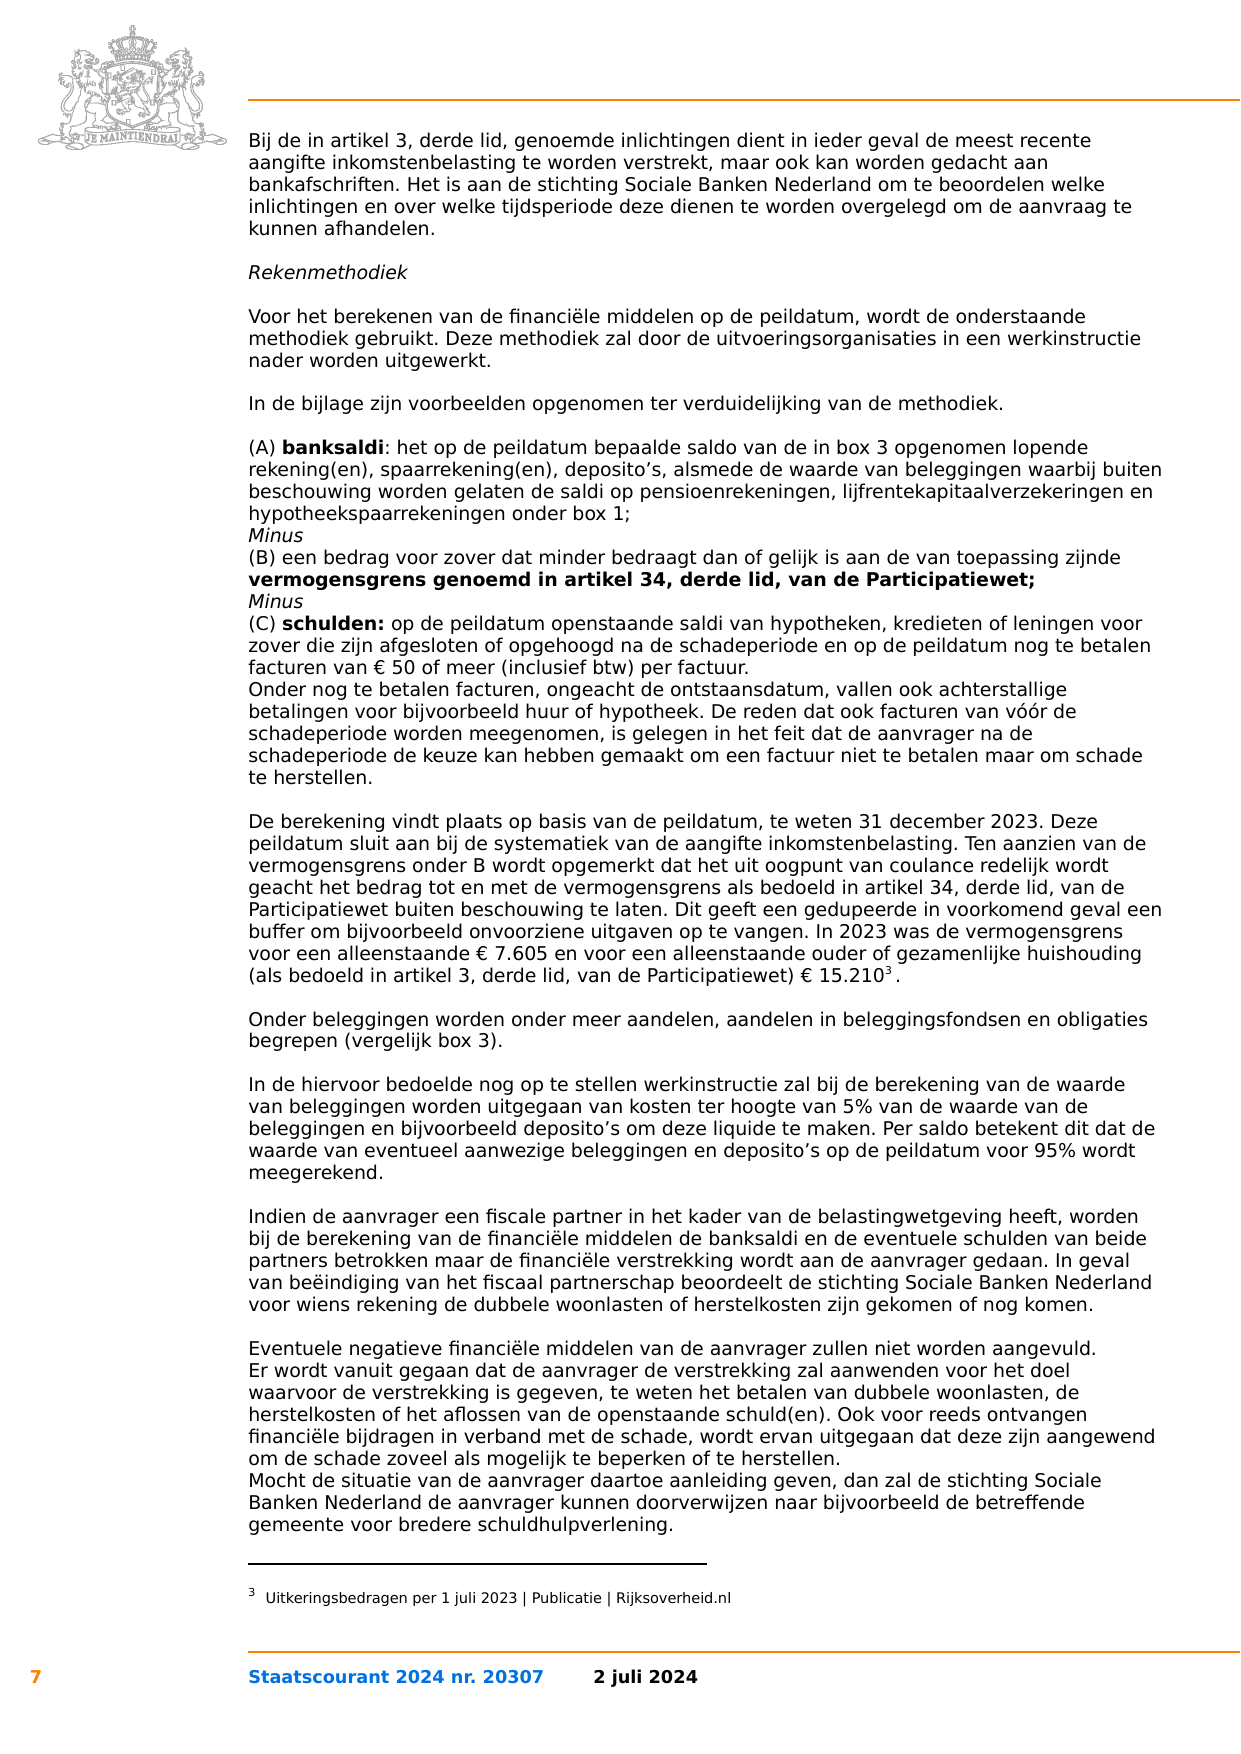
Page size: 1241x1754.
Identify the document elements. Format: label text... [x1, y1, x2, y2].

text Minus [248, 591, 1163, 613]
subtitle Rekenmethodiek [248, 262, 1163, 284]
text De berekening vindt plaats op basis van de peildatum, te weten 31 december 2023. Deze peildatum sluit aan bij de systematiek van de aangifte inkomstenbelasting. Ten aanzien van de vermogensgrens onder B wordt opgemerkt dat het uit oogpunt van coulance redelijk wordt geacht het bedrag tot en met de vermogensgrens als bedoeld in artikel 34, derde lid, van de Participatiewet buiten beschouwing te laten. Dit geeft een gedupeerde in voorkomend geval een buffer om bijvoorbeeld onvoorziene uitgaven op te vangen. In 2023 was de vermogensgrens voor een alleenstaande € 7.605 en voor een alleenstaande ouder of gezamenlijke huishouding (als bedoeld in artikel 3, derde lid, van de Participatiewet) € 15.210. [248, 811, 1163, 987]
text In de bijlage zijn voorbeelden opgenomen ter verduidelijking van de methodiek. [248, 393, 1163, 415]
text Eventuele negatieve financiële middelen van de aanvrager zullen niet worden aangevuld. [248, 1338, 1163, 1360]
text Uitkeringsbedragen per 1 juli 2023 | Publicatie | Rijksoverheid.nl [248, 1586, 1163, 1608]
text Voor het berekenen van de financiële middelen op de peildatum, wordt de onderstaande methodiek gebruikt. Deze methodiek zal door de uitvoeringsorganisaties in een werkinstructie nader worden uitgewerkt. [248, 306, 1163, 371]
text Indien de aanvrager een fiscale partner in het kader van de belastingwetgeving heeft, worden bij de berekening van de financiële middelen de banksaldi en de eventuele schulden van beide partners betrokken maar de financiële verstrekking wordt aan de aanvrager gedaan. In geval van beëindiging van het fiscaal partnerschap beoordeelt de stichting Sociale Banken Nederland voor wiens rekening de dubbele woonlasten of herstelkosten zijn gekomen of nog komen. [248, 1206, 1163, 1316]
text In de hiervoor bedoelde nog op te stellen werkinstructie zal bij de berekening van de waarde van beleggingen worden uitgegaan van kosten ter hoogte van 5% van de waarde van de beleggingen en bijvoorbeeld deposito’s om deze liquide te maken. Per saldo betekent dit dat de waarde van eventueel aanwezige beleggingen en deposito’s op de peildatum voor 95% wordt meegerekend. [248, 1074, 1163, 1184]
text Er wordt vanuit gegaan dat de aanvrager de verstrekking zal aanwenden voor het doel waarvoor de verstrekking is gegeven, te weten het betalen van dubbele woonlasten, de herstelkosten of het aflossen van de openstaande schuld(en). Ook voor reeds ontvangen financiële bijdragen in verband met de schade, wordt ervan uitgegaan dat deze zijn aangewend om de schade zoveel als mogelijk te beperken of te herstellen. [248, 1360, 1163, 1470]
text Onder beleggingen worden onder meer aandelen, aandelen in beleggingsfondsen en obligaties begrepen (vergelijk box 3). [248, 1008, 1163, 1052]
text (A) banksaldi: het op de peildatum bepaalde saldo van de in box 3 opgenomen lopende rekening(en), spaarrekening(en), deposito’s, alsmede de waarde van beleggingen waarbij buiten beschouwing worden gelaten de saldi op pensioenrekeningen, lijfrentekapitaalverzekeringen en hypotheekspaarrekeningen onder box 1; [248, 437, 1163, 525]
text (C) schulden: op de peildatum openstaande saldi van hypotheken, kredieten of leningen voor zover die zijn afgesloten of opgehoogd na de schadeperiode en op de peildatum nog te betalen facturen van € 50 of meer (inclusief btw) per factuur. [248, 613, 1163, 679]
picture [38, 25, 227, 150]
text Mocht de situatie van de aanvrager daartoe aanleiding geven, dan zal de stichting Sociale Banken Nederland de aanvrager kunnen doorverwijzen naar bijvoorbeeld de betreffende gemeente voor bredere schuldhulpverlening. [248, 1470, 1163, 1536]
text (B) een bedrag voor zover dat minder bedraagt dan of gelijk is aan de van toepassing zijnde vermogensgrens genoemd in artikel 34, derde lid, van de Participatiewet; [248, 547, 1163, 591]
text Minus [248, 525, 1163, 547]
text Bij de in artikel 3, derde lid, genoemde inlichtingen dient in ieder geval de meest recente aangifte inkomstenbelasting te worden verstrekt, maar ook kan worden gedacht aan bankafschriften. Het is aan de stichting Sociale Banken Nederland om te beoordelen welke inlichtingen en over welke tijdsperiode deze dienen te worden overgelegd om de aanvraag te kunnen afhandelen. [248, 130, 1163, 240]
text Onder nog te betalen facturen, ongeacht de ontstaansdatum, vallen ook achterstallige betalingen voor bijvoorbeeld huur of hypotheek. De reden dat ook facturen van vóór de schadeperiode worden meegenomen, is gelegen in het feit dat de aanvrager na de schadeperiode de keuze kan hebben gemaakt om een factuur niet te betalen maar om schade te herstellen. [248, 679, 1163, 789]
